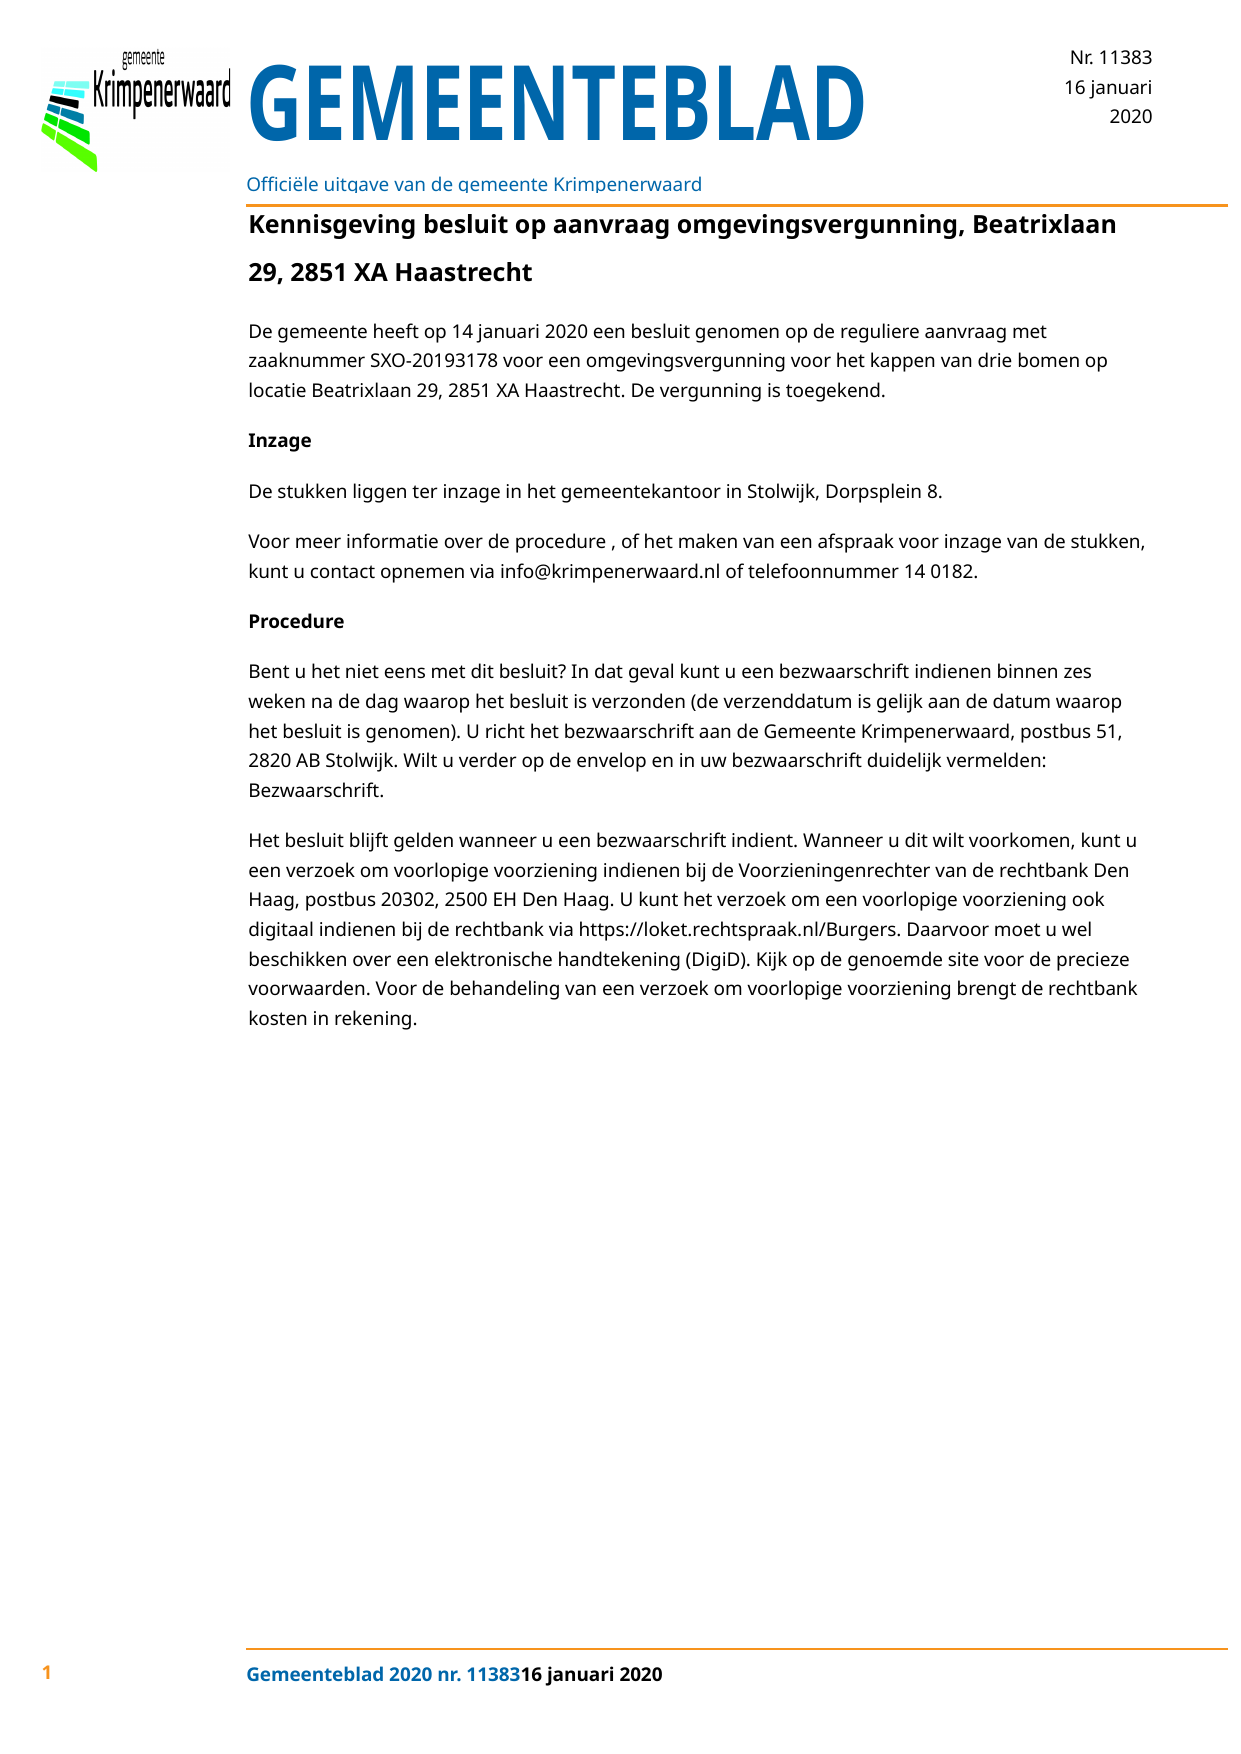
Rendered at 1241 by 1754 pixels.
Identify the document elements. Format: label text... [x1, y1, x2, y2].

text De gemeente heeft op 14 januari 2020 een besluit genomen op de reguliere aanvraag met zaaknummer SXO-20193178 voor een omgevingsvergunning voor het kappen van drie bomen op locatie Beatrixlaan 29, 2851 XA Haastrecht. De vergunning is toegekend. [248, 318, 1152, 403]
text Bent u het niet eens met dit besluit? In dat geval kunt u een bezwaarschrift indienen binnen zes weken na de dag waarop het besluit is verzonden (de verzenddatum is gelijk aan de datum waarop het besluit is genomen). U richt het bezwaarschrift aan de Gemeente Krimpenerwaard, postbus 51, 2820 AB Stolwijk. Wilt u verder op de envelop en in uw bezwaarschrift duidelijk vermelden: Bezwaarschrift. [248, 659, 1152, 803]
text Voor meer informatie over de procedure , of het maken van een afspraak voor inzage van de stukken, kunt u contact opnemen via info@krimpenerwaard.nl of telefoonnummer 14 0182. [248, 528, 1152, 584]
text Procedure [248, 608, 1152, 634]
text De stukken liggen ter inzage in het gemeentekantoor in Stolwijk, Dorpsplein 8. [248, 478, 1152, 504]
picture [41, 47, 231, 172]
text Inzage [248, 427, 1152, 453]
text Kennisgeving besluit op aanvraag omgevingsvergunning, Beatrixlaan 29, 2851 XA Haastrecht [248, 207, 1152, 288]
text Het besluit blijft gelden wanneer u een bezwaarschrift indient. Wanneer u dit wilt voorkomen, kunt u een verzoek om voorlopige voorziening indienen bij de Voorzieningenrechter van de rechtbank Den Haag, postbus 20302, 2500 EH Den Haag. U kunt het verzoek om een voorlopige voorziening ook digitaal indienen bij de rechtbank via https://loket.rechtspraak.nl/Burgers. Daarvoor moet u wel beschikken over een elektronische handtekening (DigiD). Kijk op de genoemde site voor de precieze voorwaarden. Voor de behandeling van een verzoek om voorlopige voorziening brengt de rechtbank kosten in rekening. [248, 827, 1152, 1031]
